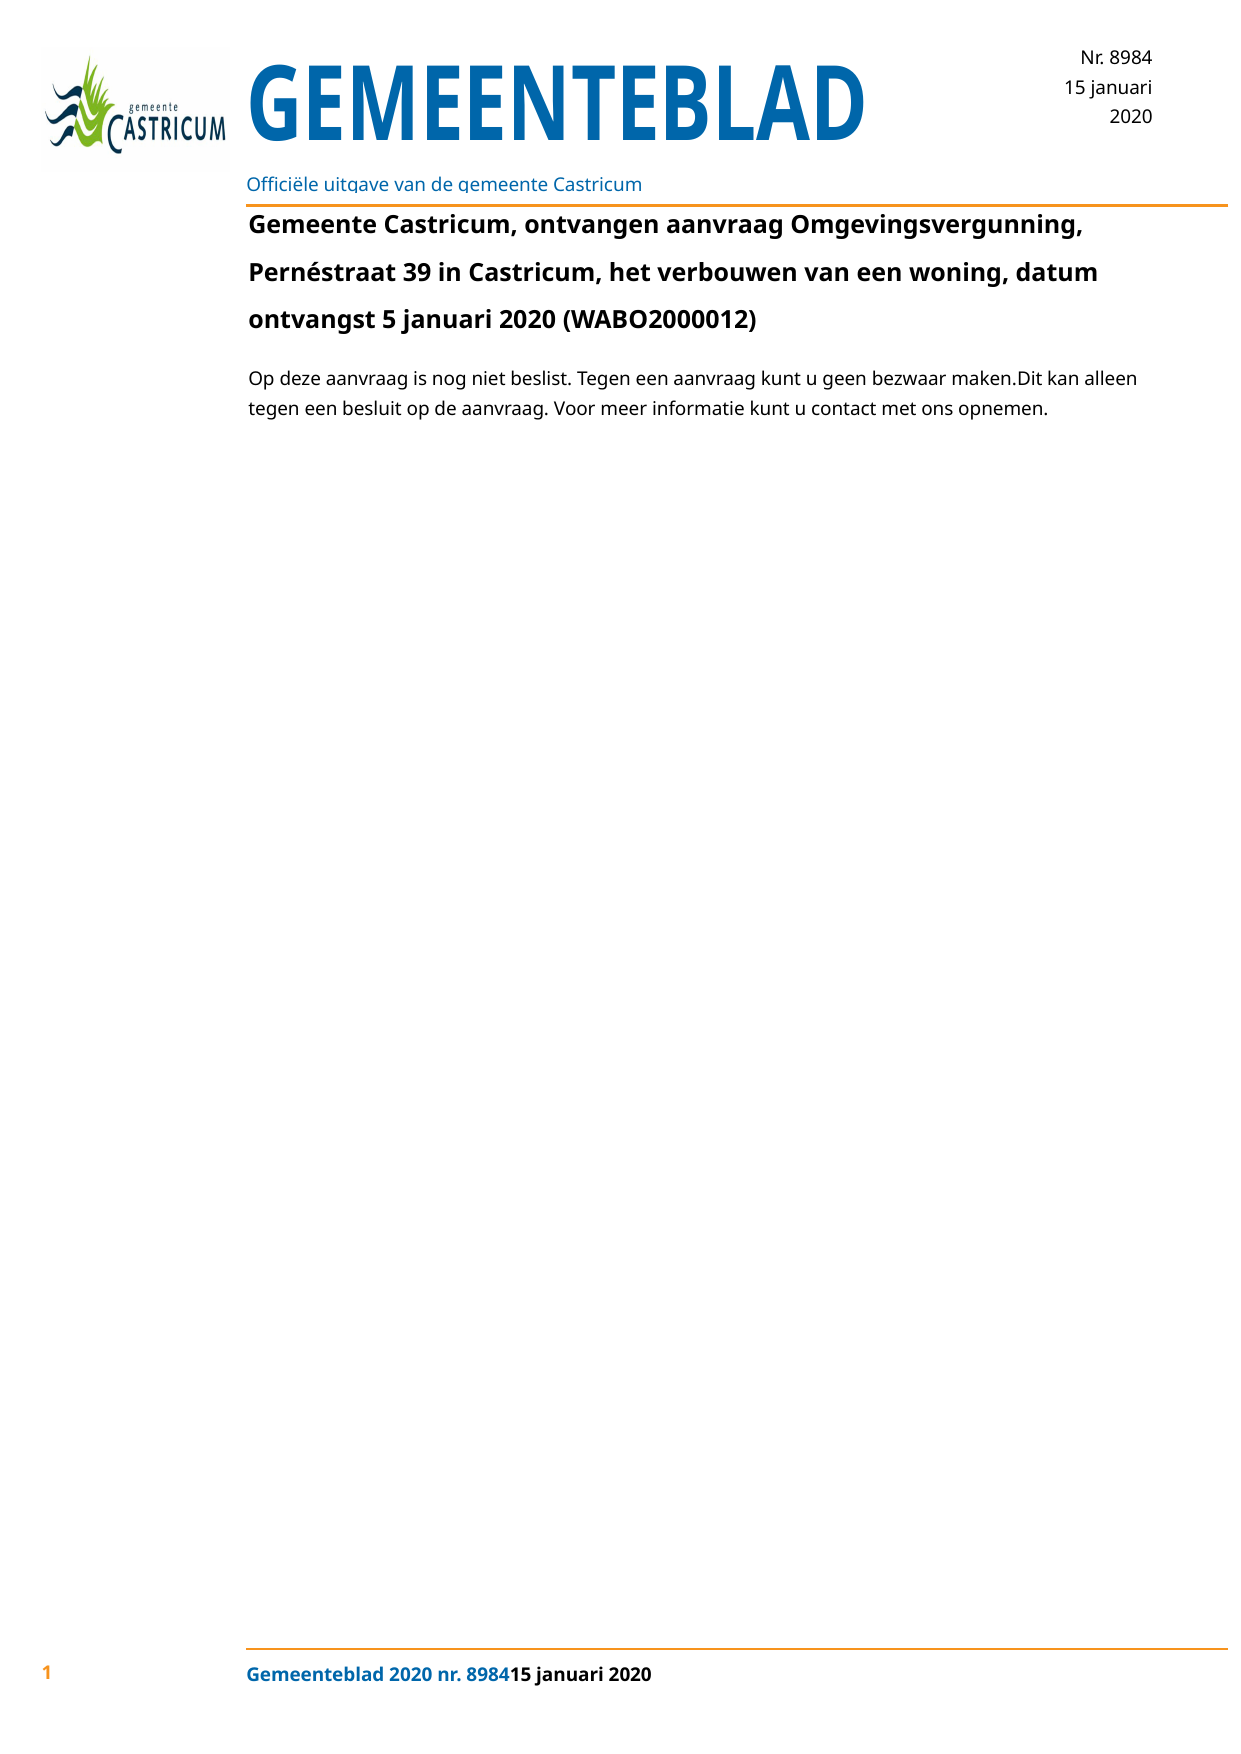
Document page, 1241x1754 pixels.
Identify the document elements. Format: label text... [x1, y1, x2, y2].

text Op deze aanvraag is nog niet beslist. Tegen een aanvraag kunt u geen bezwaar maken.Dit kan alleen tegen een besluit op de aanvraag. Voor meer informatie kunt u contact met ons opnemen. [248, 366, 1152, 421]
picture [41, 47, 231, 172]
text Gemeente Castricum, ontvangen aanvraag Omgevingsvergunning, Pernéstraat 39 in Castricum, het verbouwen van een woning, datum ontvangst 5 januari 2020 (WABO2000012) [248, 207, 1152, 336]
